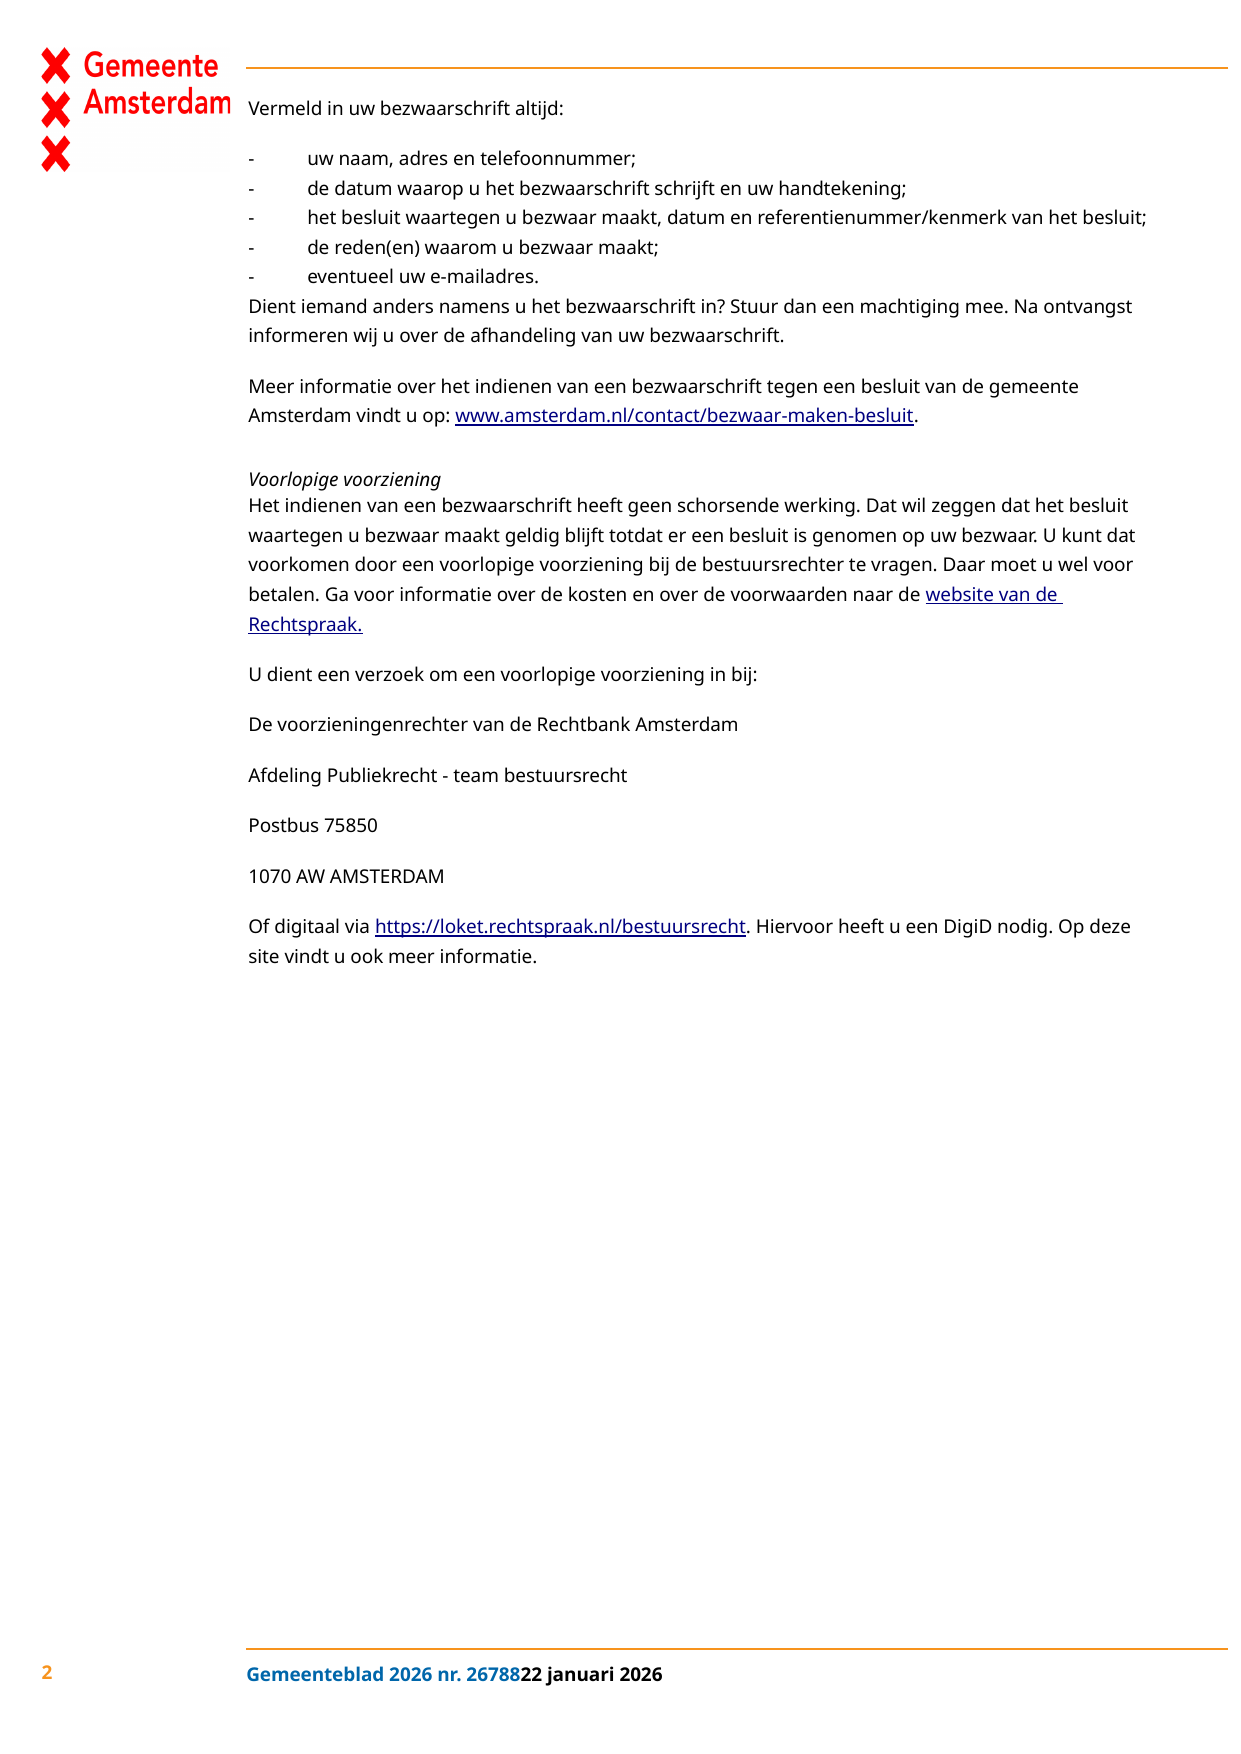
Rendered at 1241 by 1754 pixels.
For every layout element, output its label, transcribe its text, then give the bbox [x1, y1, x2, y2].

text U dient een verzoek om een voorlopige voorziening in bij: [248, 661, 1152, 687]
text De voorzieningenrechter van de Rechtbank Amsterdam [248, 712, 1152, 737]
text Afdeling Publiekrecht - team bestuursrecht [248, 762, 1152, 788]
text Meer informatie over het indienen van een bezwaarschrift tegen een besluit van de gemeente Amsterdam vindt u op: www.amsterdam.nl/contact/bezwaar-maken-besluit. [248, 373, 1152, 428]
text 1070 AW AMSTERDAM [248, 863, 1152, 888]
text Het indienen van een bezwaarschrift heeft geen schorsende werking. Dat wil zeggen dat het besluit waartegen u bezwaar maakt geldig blijft totdat er een besluit is genomen op uw bezwaar. U kunt dat voorkomen door een voorlopige voorziening bij de bestuursrechter te vragen. Daar moet u wel voor betalen. Ga voor informatie over de kosten en over de voorwaarden naar de website van de Rechtspraak. [248, 492, 1152, 636]
list de datum waarop u het bezwaarschrift schrijft en uw handtekening; [248, 175, 1152, 201]
text Dient iemand anders namens u het bezwaarschrift in? Stuur dan een machtiging mee. Na ontvangst informeren wij u over de afhandeling van uw bezwaarschrift. [248, 293, 1152, 348]
list de reden(en) waarom u bezwaar maakt; [248, 234, 1152, 260]
list uw naam, adres en telefoonnummer; [248, 145, 1152, 171]
text Postbus 75850 [248, 812, 1152, 838]
text Vermeld in uw bezwaarschrift altijd: [248, 95, 1152, 121]
picture [41, 47, 231, 172]
text Of digitaal via https://loket.rechtspraak.nl/bestuursrecht. Hiervoor heeft u een DigiD nodig. Op deze site vindt u ook meer informatie. [248, 913, 1152, 968]
list eventueel uw e-mailadres. [248, 263, 1152, 289]
list het besluit waartegen u bezwaar maakt, datum en referentienummer/kenmerk van het besluit; [248, 204, 1152, 230]
text Voorlopige voorziening [248, 467, 1152, 492]
